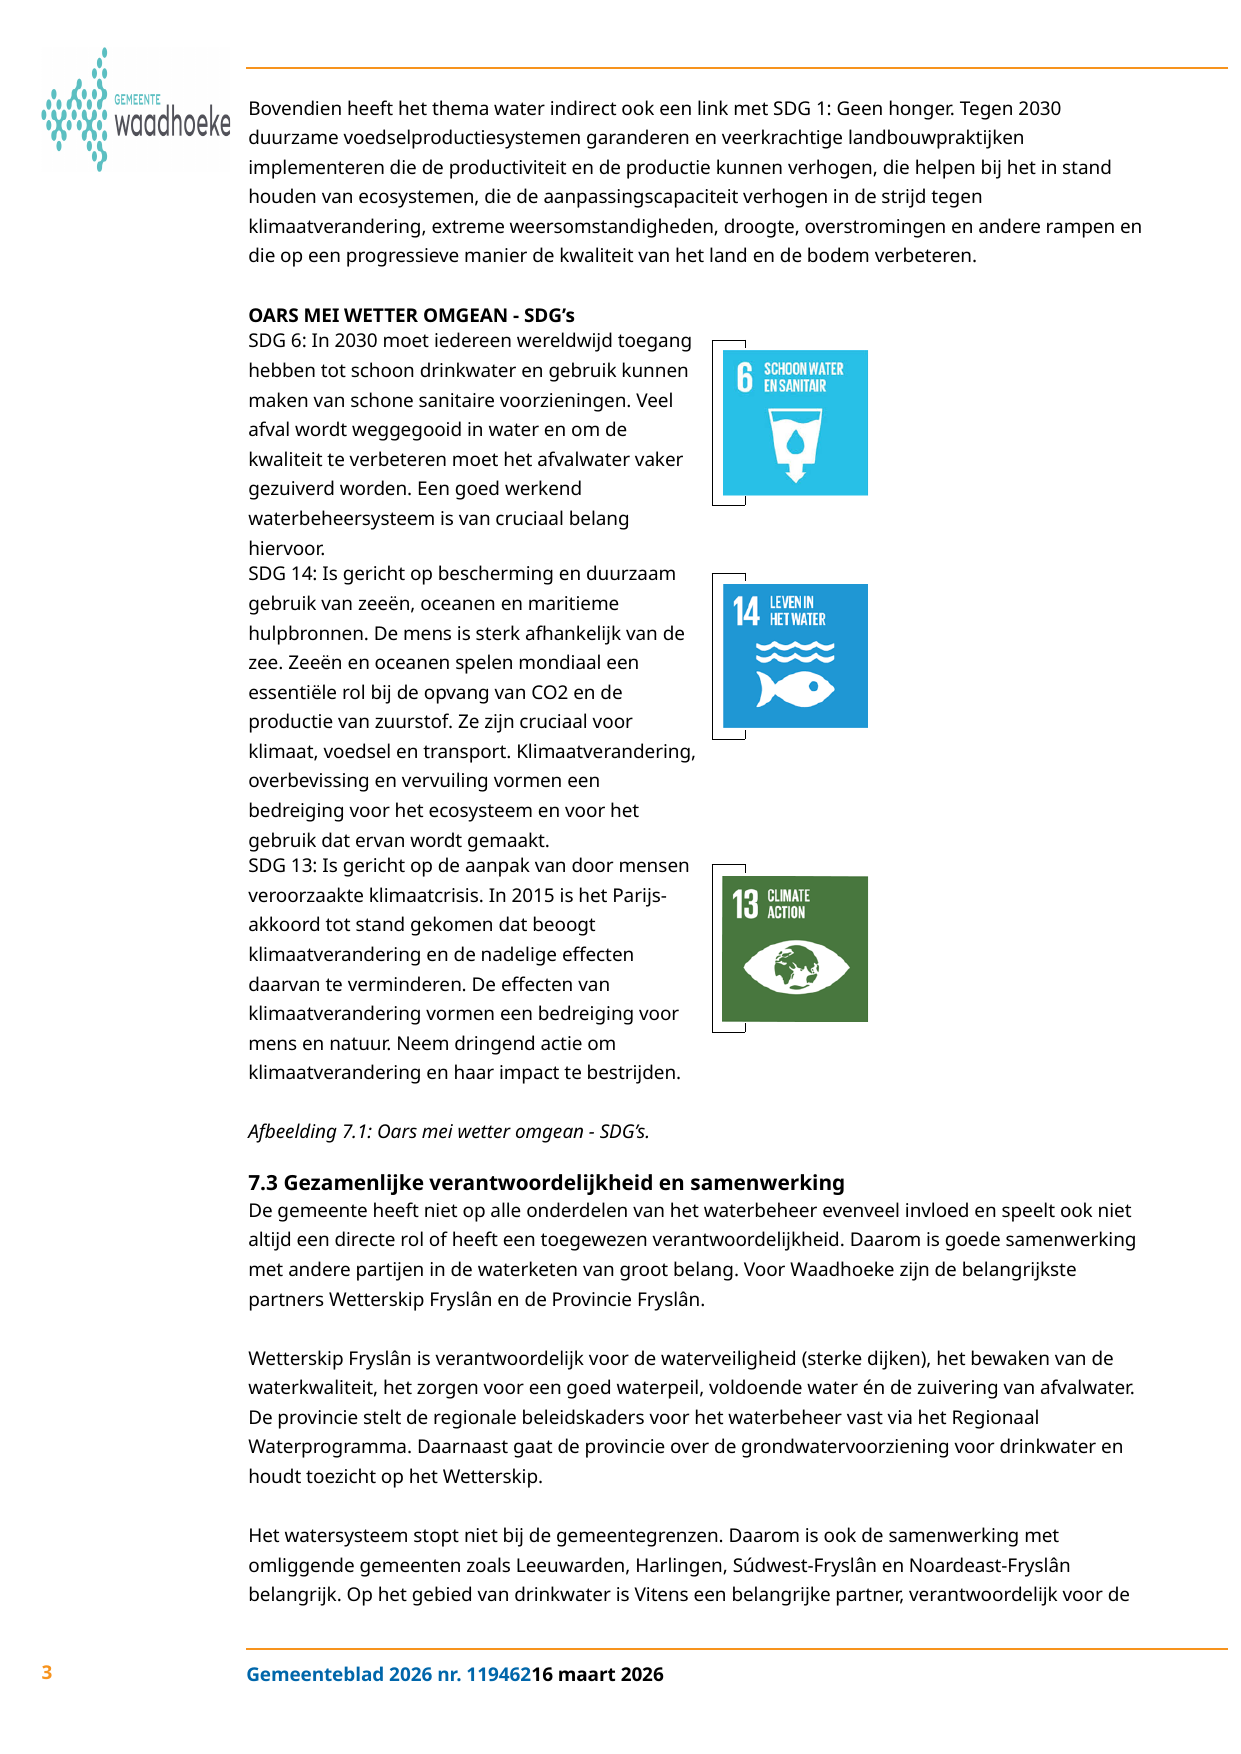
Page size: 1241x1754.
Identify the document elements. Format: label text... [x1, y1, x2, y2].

picture [41, 47, 231, 172]
table_cell [700, 349, 1152, 561]
table_cell [713, 349, 745, 505]
table_header OARS MEI WETTER OMGEAN - SDG’s [248, 302, 1152, 328]
text Afbeelding 7.1: Oars mei wetter omgean - SDG’s. [248, 1118, 1152, 1144]
table_cell [713, 341, 745, 348]
table_cell [700, 328, 1152, 348]
table_cell SDG 6: In 2030 moet iedereen wereldwijd toegang hebben tot schoon drinkwater en gebruik kunnen maken van schone sanitaire voorzieningen. Veel afval wordt weggegooid in water en om de kwaliteit te verbeteren moet het afvalwater vaker gezuiverd worden. Een goed werkend waterbeheersysteem is van cruciaal belang hiervoor. [248, 328, 700, 561]
table_cell SDG 14: Is gericht op bescherming en duurzaam gebruik van zeeën, oceanen en maritieme hulpbronnen. De mens is sterk afhankelijk van de zee. Zeeën en oceanen spelen mondiaal een essentiële rol bij de opvang van CO2 en de productie van zuurstof. Ze zijn cruciaal voor klimaat, voedsel en transport. Klimaatverandering, overbevissing en vervuiling vormen een bedreiging voor het ecosysteem en voor het gebruik dat ervan wordt gemaakt. [248, 561, 700, 852]
picture [720, 581, 869, 730]
text 7.3 Gezamenlijke verantwoordelijkheid en samenwerking [248, 1168, 1152, 1197]
text Het watersysteem stopt niet bij de gemeentegrenzen. Daarom is ook de samenwerking met omliggende gemeenten zoals Leeuwarden, Harlingen, Súdwest-Fryslân en Noardeast-Fryslân belangrijk. Op het gebied van drinkwater is Vitens een belangrijke partner, verantwoordelijk voor de [248, 1522, 1152, 1607]
table_cell SDG 13: Is gericht op de aanpak van door mensen veroorzaakte klimaatcrisis. In 2015 is het Parijs-akkoord tot stand gekomen dat beoogt klimaatverandering en de nadelige effecten daarvan te verminderen. De effecten van klimaatverandering vormen een bedreiging voor mens en natuur. Neem dringend actie om klimaatverandering en haar impact te bestrijden. [248, 853, 700, 1085]
table_cell [700, 730, 1152, 852]
table_cell [713, 574, 745, 729]
text Wetterskip Fryslân is verantwoordelijk voor de waterveiligheid (sterke dijken), het bewaken van de waterkwaliteit, het zorgen voor een goed waterpeil, voldoende water én de zuivering van afvalwater. De provincie stelt de regionale beleidskaders voor het waterbeheer vast via het Regionaal Waterprogramma. Daarnaast gaat de provincie over de grondwatervoorziening voor drinkwater en houdt toezicht op het Wetterskip. [248, 1345, 1152, 1489]
text Bovendien heeft het thema water indirect ook een link met SDG 1: Geen honger. Tegen 2030 duurzame voedselproductiesystemen garanderen en veerkrachtige landbouwpraktijken implementeren die de productiviteit en de productie kunnen verhogen, die helpen bij het in stand houden van ecosystemen, die de aanpassingscapaciteit verhogen in de strijd tegen klimaatverandering, extreme weersomstandigheden, droogte, overstromingen en andere rampen en die op een progressieve manier de kwaliteit van het land en de bodem verbeteren. [248, 95, 1152, 268]
text De gemeente heeft niet op alle onderdelen van het waterbeheer evenveel invloed en speelt ook niet altijd een directe rol of heeft een toegewezen verantwoordelijkheid. Daarom is goede samenwerking met andere partijen in de waterketen van groot belang. Voor Waadhoeke zijn de belangrijkste partners Wetterskip Fryslân en de Provincie Fryslân. [248, 1197, 1152, 1311]
picture [720, 873, 869, 1023]
table_cell [700, 853, 1152, 1085]
table_cell [713, 730, 745, 739]
table_cell [700, 561, 1152, 729]
picture [720, 348, 869, 496]
